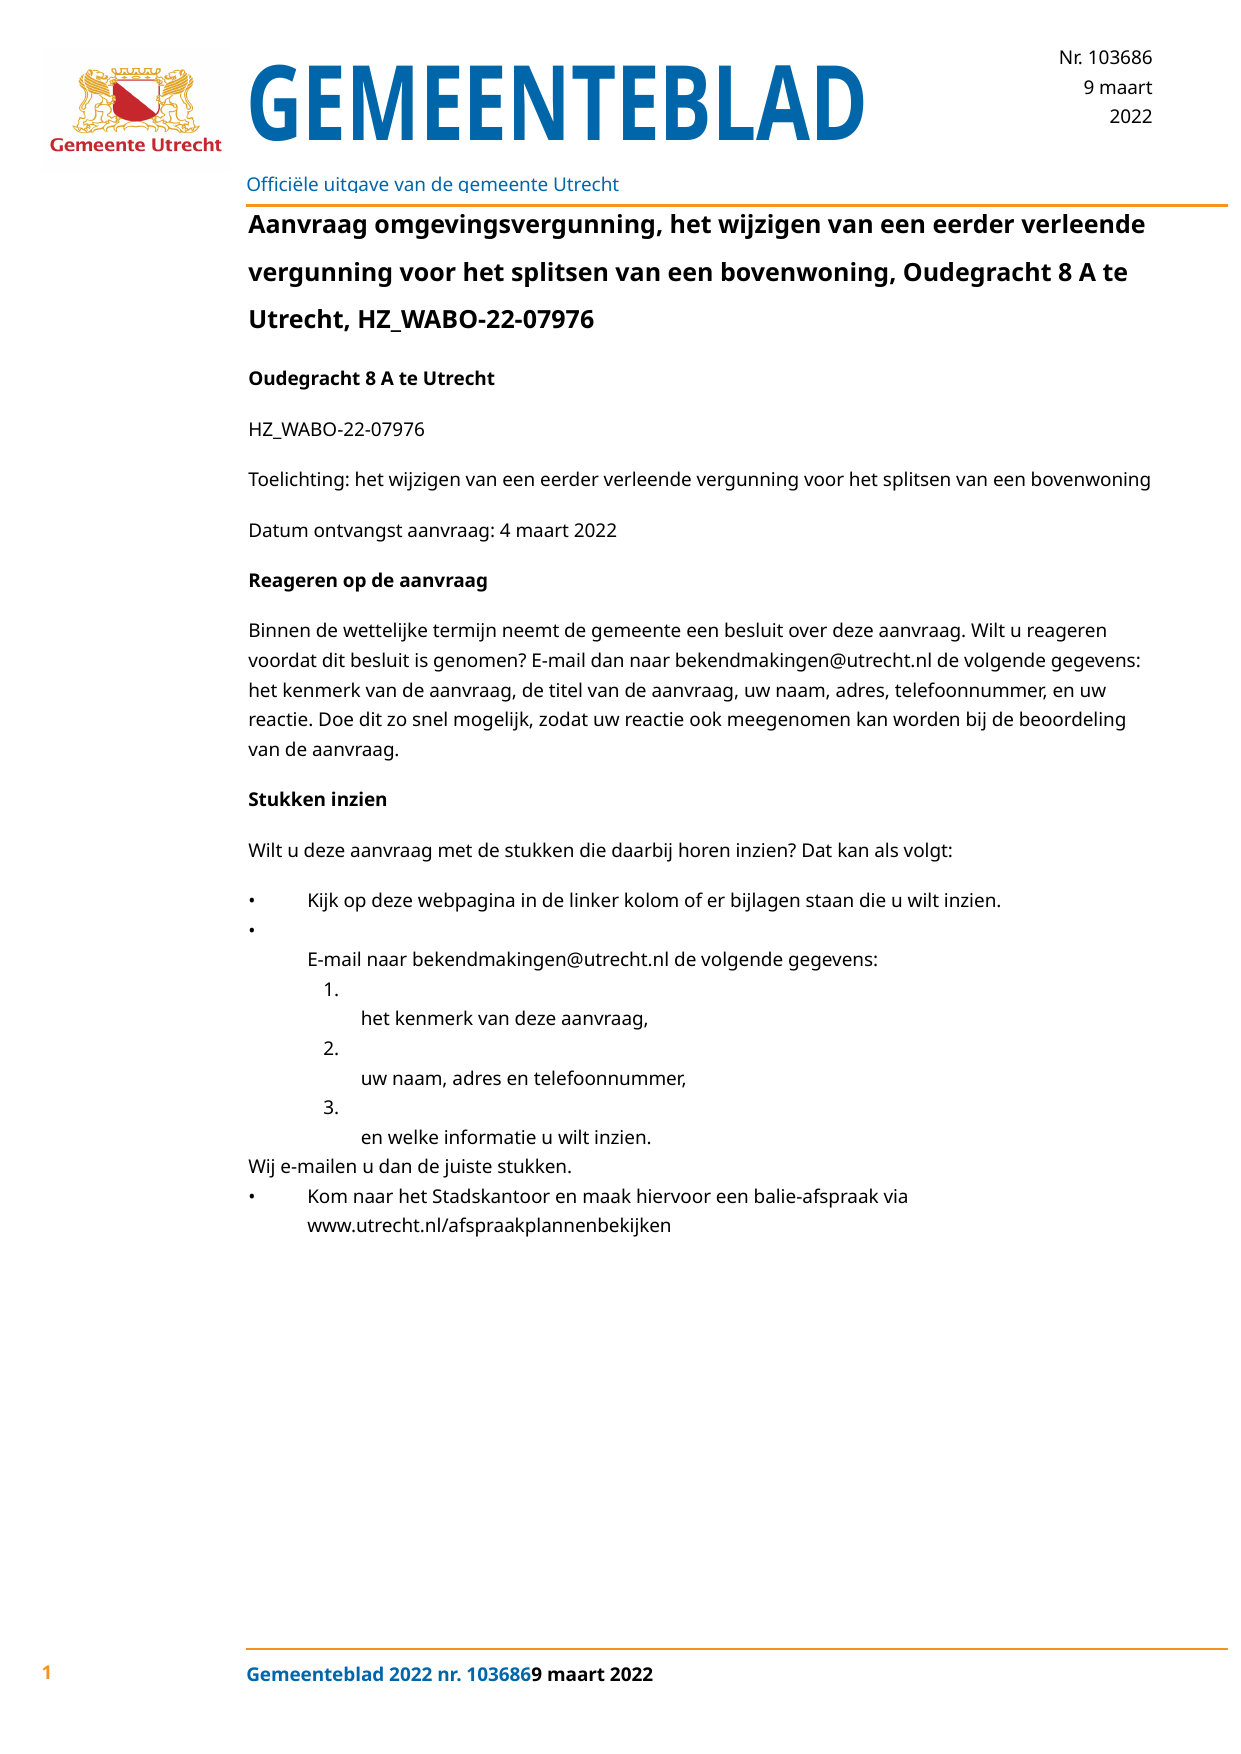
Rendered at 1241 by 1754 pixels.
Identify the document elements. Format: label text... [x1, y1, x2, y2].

text Datum ontvangst aanvraag: 4 maart 2022 [248, 517, 1152, 542]
list uw naam, adres en telefoonnummer, [323, 1065, 1152, 1090]
text Wij e-mailen u dan de juiste stukken. [248, 1153, 1152, 1179]
text Stukken inzien [248, 786, 1152, 812]
text HZ_WABO-22-07976 [248, 416, 1152, 442]
list en welke informatie u wilt inzien. [323, 1124, 1152, 1149]
picture [41, 47, 231, 172]
list het kenmerk van deze aanvraag, [323, 1006, 1152, 1031]
list E-mail naar bekendmakingen@utrecht.nl de volgende gegevens: [248, 946, 1152, 972]
text Binnen de wettelijke termijn neemt de gemeente een besluit over deze aanvraag. Wilt u reageren voordat dit besluit is genomen? E-mail dan naar bekendmakingen@utrecht.nl de volgende gegevens: het kenmerk van de aanvraag, de titel van de aanvraag, uw naam, adres, telefoonnummer, en uw reactie. Doe dit zo snel mogelijk, zodat uw reactie ook meegenomen kan worden bij de beoordeling van de aanvraag. [248, 618, 1152, 762]
list Kijk op deze webpagina in de linker kolom of er bijlagen staan die u wilt inzien. [248, 887, 1152, 913]
list Kom naar het Stadskantoor en maak hiervoor een balie-afspraak via www.utrecht.nl/afspraakplannenbekijken [248, 1183, 1152, 1238]
text Oudegracht 8 A te Utrecht [248, 366, 1152, 391]
text Wilt u deze aanvraag met de stukken die daarbij horen inzien? Dat kan als volgt: [248, 837, 1152, 862]
text Reageren op de aanvraag [248, 567, 1152, 593]
text Aanvraag omgevingsvergunning, het wijzigen van een eerder verleende vergunning voor het splitsen van een bovenwoning, Oudegracht 8 A te Utrecht, HZ_WABO-22-07976 [248, 207, 1152, 336]
text Toelichting: het wijzigen van een eerder verleende vergunning voor het splitsen van een bovenwoning [248, 466, 1152, 492]
